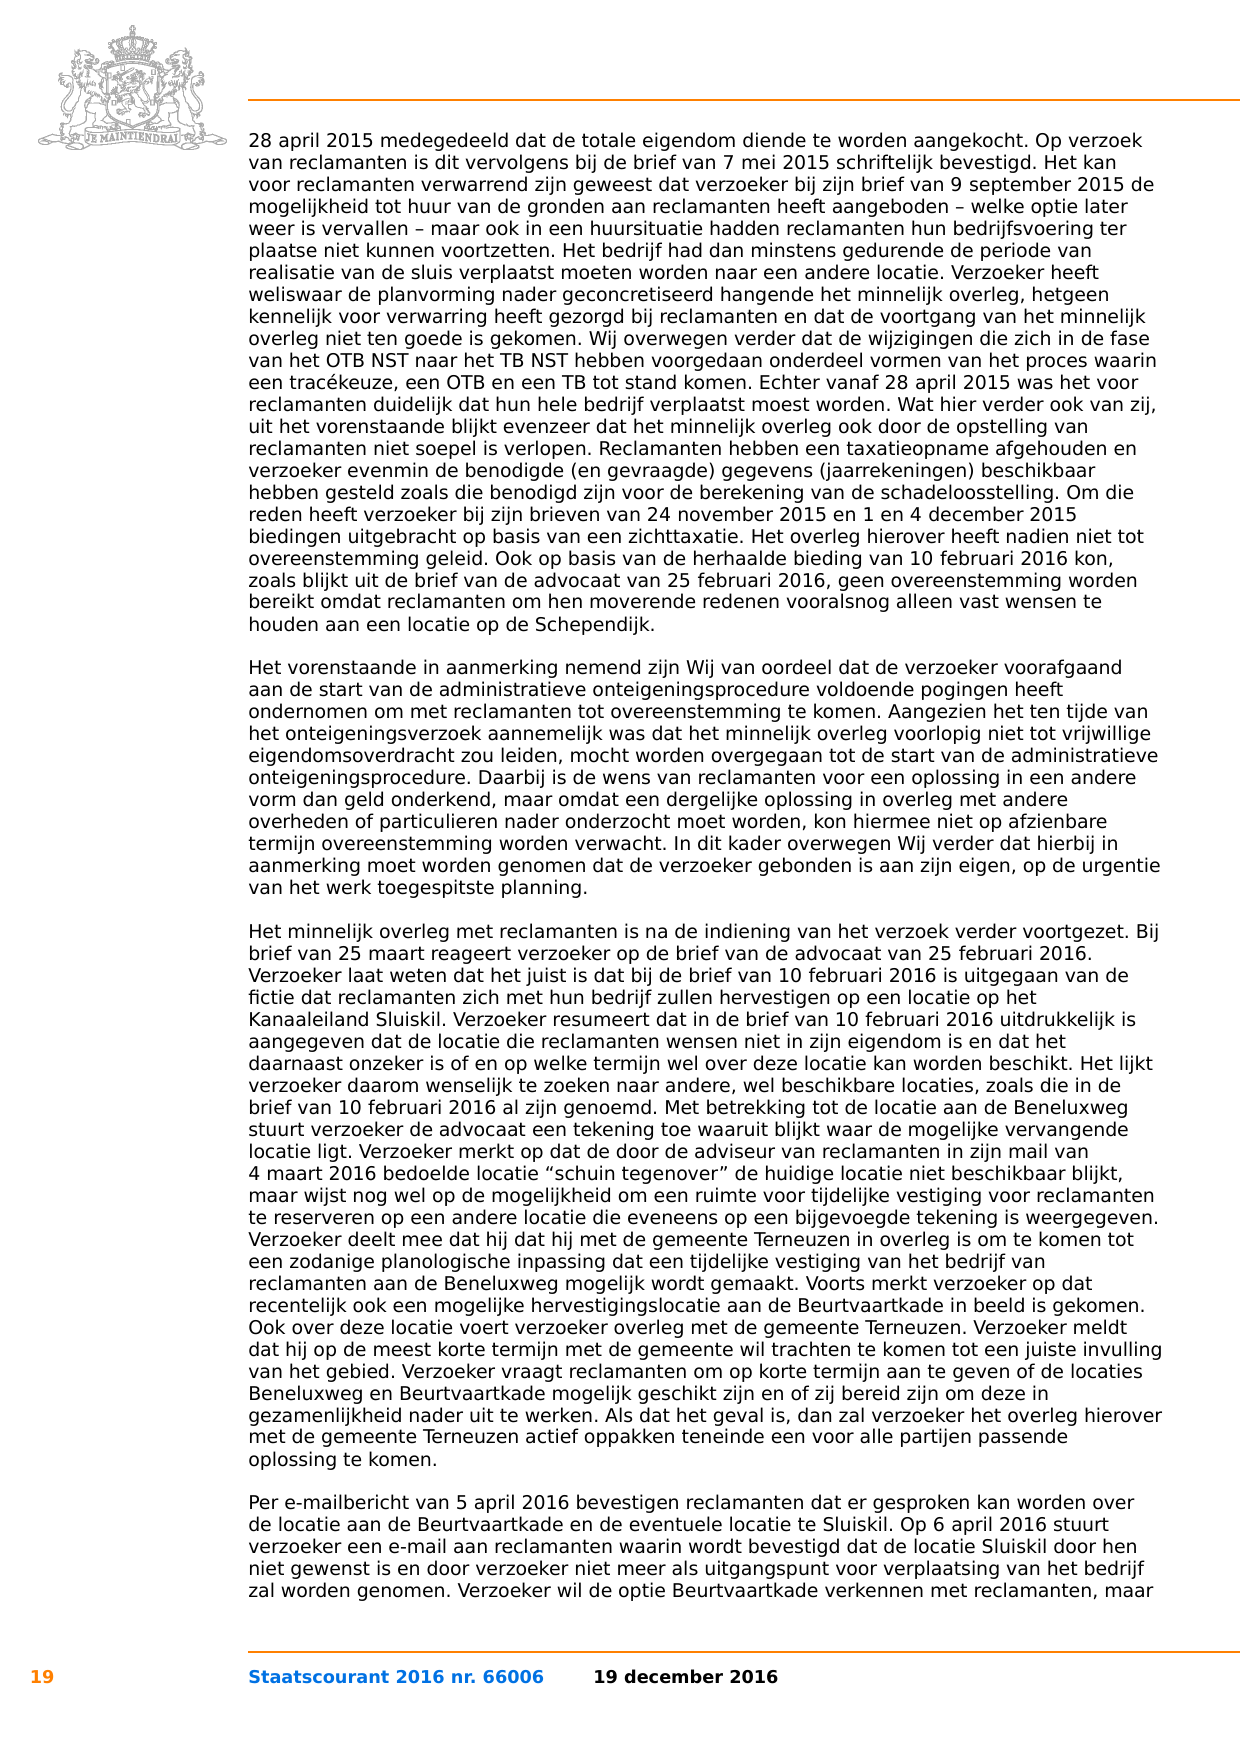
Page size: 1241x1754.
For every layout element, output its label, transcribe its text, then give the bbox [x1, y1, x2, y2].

text Per e-mailbericht van 5 april 2016 bevestigen reclamanten dat er gesproken kan worden over de locatie aan de Beurtvaartkade en de eventuele locatie te Sluiskil. Op 6 april 2016 stuurt verzoeker een e-mail aan reclamanten waarin wordt bevestigd dat de locatie Sluiskil door hen niet gewenst is en door verzoeker niet meer als uitgangspunt voor verplaatsing van het bedrijf zal worden genomen. Verzoeker wil de optie Beurtvaartkade verkennen met reclamanten, maar [248, 1492, 1163, 1602]
text Het vorenstaande in aanmerking nemend zijn Wij van oordeel dat de verzoeker voorafgaand aan de start van de administratieve onteigeningsprocedure voldoende pogingen heeft ondernomen om met reclamanten tot overeenstemming te komen. Aangezien het ten tijde van het onteigeningsverzoek aannemelijk was dat het minnelijk overleg voorlopig niet tot vrijwillige eigendomsoverdracht zou leiden, mocht worden overgegaan tot de start van de administratieve onteigeningsprocedure. Daarbij is de wens van reclamanten voor een oplossing in een andere vorm dan geld onderkend, maar omdat een dergelijke oplossing in overleg met andere overheden of particulieren nader onderzocht moet worden, kon hiermee niet op afzienbare termijn overeenstemming worden verwacht. In dit kader overwegen Wij verder dat hierbij in aanmerking moet worden genomen dat de verzoeker gebonden is aan zijn eigen, op de urgentie van het werk toegespitste planning. [248, 657, 1163, 899]
text 28 april 2015 medegedeeld dat de totale eigendom diende te worden aangekocht. Op verzoek van reclamanten is dit vervolgens bij de brief van 7 mei 2015 schriftelijk bevestigd. Het kan voor reclamanten verwarrend zijn geweest dat verzoeker bij zijn brief van 9 september 2015 de mogelijkheid tot huur van de gronden aan reclamanten heeft aangeboden – welke optie later weer is vervallen – maar ook in een huursituatie hadden reclamanten hun bedrijfsvoering ter plaatse niet kunnen voortzetten. Het bedrijf had dan minstens gedurende de periode van realisatie van de sluis verplaatst moeten worden naar een andere locatie. Verzoeker heeft weliswaar de planvorming nader geconcretiseerd hangende het minnelijk overleg, hetgeen kennelijk voor verwarring heeft gezorgd bij reclamanten en dat de voortgang van het minnelijk overleg niet ten goede is gekomen. Wij overwegen verder dat de wijzigingen die zich in de fase van het OTB NST naar het TB NST hebben voorgedaan onderdeel vormen van het proces waarin een tracékeuze, een OTB en een TB tot stand komen. Echter vanaf 28 april 2015 was het voor reclamanten duidelijk dat hun hele bedrijf verplaatst moest worden. Wat hier verder ook van zij, uit het vorenstaande blijkt evenzeer dat het minnelijk overleg ook door de opstelling van reclamanten niet soepel is verlopen. Reclamanten hebben een taxatieopname afgehouden en verzoeker evenmin de benodigde (en gevraagde) gegevens (jaarrekeningen) beschikbaar hebben gesteld zoals die benodigd zijn voor de berekening van de schadeloosstelling. Om die reden heeft verzoeker bij zijn brieven van 24 november 2015 en 1 en 4 december 2015 biedingen uitgebracht op basis van een zichttaxatie. Het overleg hierover heeft nadien niet tot overeenstemming geleid. Ook op basis van de herhaalde bieding van 10 februari 2016 kon, zoals blijkt uit de brief van de advocaat van 25 februari 2016, geen overeenstemming worden bereikt omdat reclamanten om hen moverende redenen vooralsnog alleen vast wensen te houden aan een locatie op de Schependijk. [248, 130, 1163, 635]
text Het minnelijk overleg met reclamanten is na de indiening van het verzoek verder voortgezet. Bij brief van 25 maart reageert verzoeker op de brief van de advocaat van 25 februari 2016. Verzoeker laat weten dat het juist is dat bij de brief van 10 februari 2016 is uitgegaan van de fictie dat reclamanten zich met hun bedrijf zullen hervestigen op een locatie op het Kanaaleiland Sluiskil. Verzoeker resumeert dat in de brief van 10 februari 2016 uitdrukkelijk is aangegeven dat de locatie die reclamanten wensen niet in zijn eigendom is en dat het daarnaast onzeker is of en op welke termijn wel over deze locatie kan worden beschikt. Het lijkt verzoeker daarom wenselijk te zoeken naar andere, wel beschikbare locaties, zoals die in de brief van 10 februari 2016 al zijn genoemd. Met betrekking tot de locatie aan de Beneluxweg stuurt verzoeker de advocaat een tekening toe waaruit blijkt waar de mogelijke vervangende locatie ligt. Verzoeker merkt op dat de door de adviseur van reclamanten in zijn mail van 4 maart 2016 bedoelde locatie “schuin tegenover” de huidige locatie niet beschikbaar blijkt, maar wijst nog wel op de mogelijkheid om een ruimte voor tijdelijke vestiging voor reclamanten te reserveren op een andere locatie die eveneens op een bijgevoegde tekening is weergegeven. Verzoeker deelt mee dat hij dat hij met de gemeente Terneuzen in overleg is om te komen tot een zodanige planologische inpassing dat een tijdelijke vestiging van het bedrijf van reclamanten aan de Beneluxweg mogelijk wordt gemaakt. Voorts merkt verzoeker op dat recentelijk ook een mogelijke hervestigingslocatie aan de Beurtvaartkade in beeld is gekomen. Ook over deze locatie voert verzoeker overleg met de gemeente Terneuzen. Verzoeker meldt dat hij op de meest korte termijn met de gemeente wil trachten te komen tot een juiste invulling van het gebied. Verzoeker vraagt reclamanten om op korte termijn aan te geven of de locaties Beneluxweg en Beurtvaartkade mogelijk geschikt zijn en of zij bereid zijn om deze in gezamenlijkheid nader uit te werken. Als dat het geval is, dan zal verzoeker het overleg hierover met de gemeente Terneuzen actief oppakken teneinde een voor alle partijen passende oplossing te komen. [248, 921, 1163, 1470]
picture [38, 25, 227, 150]
